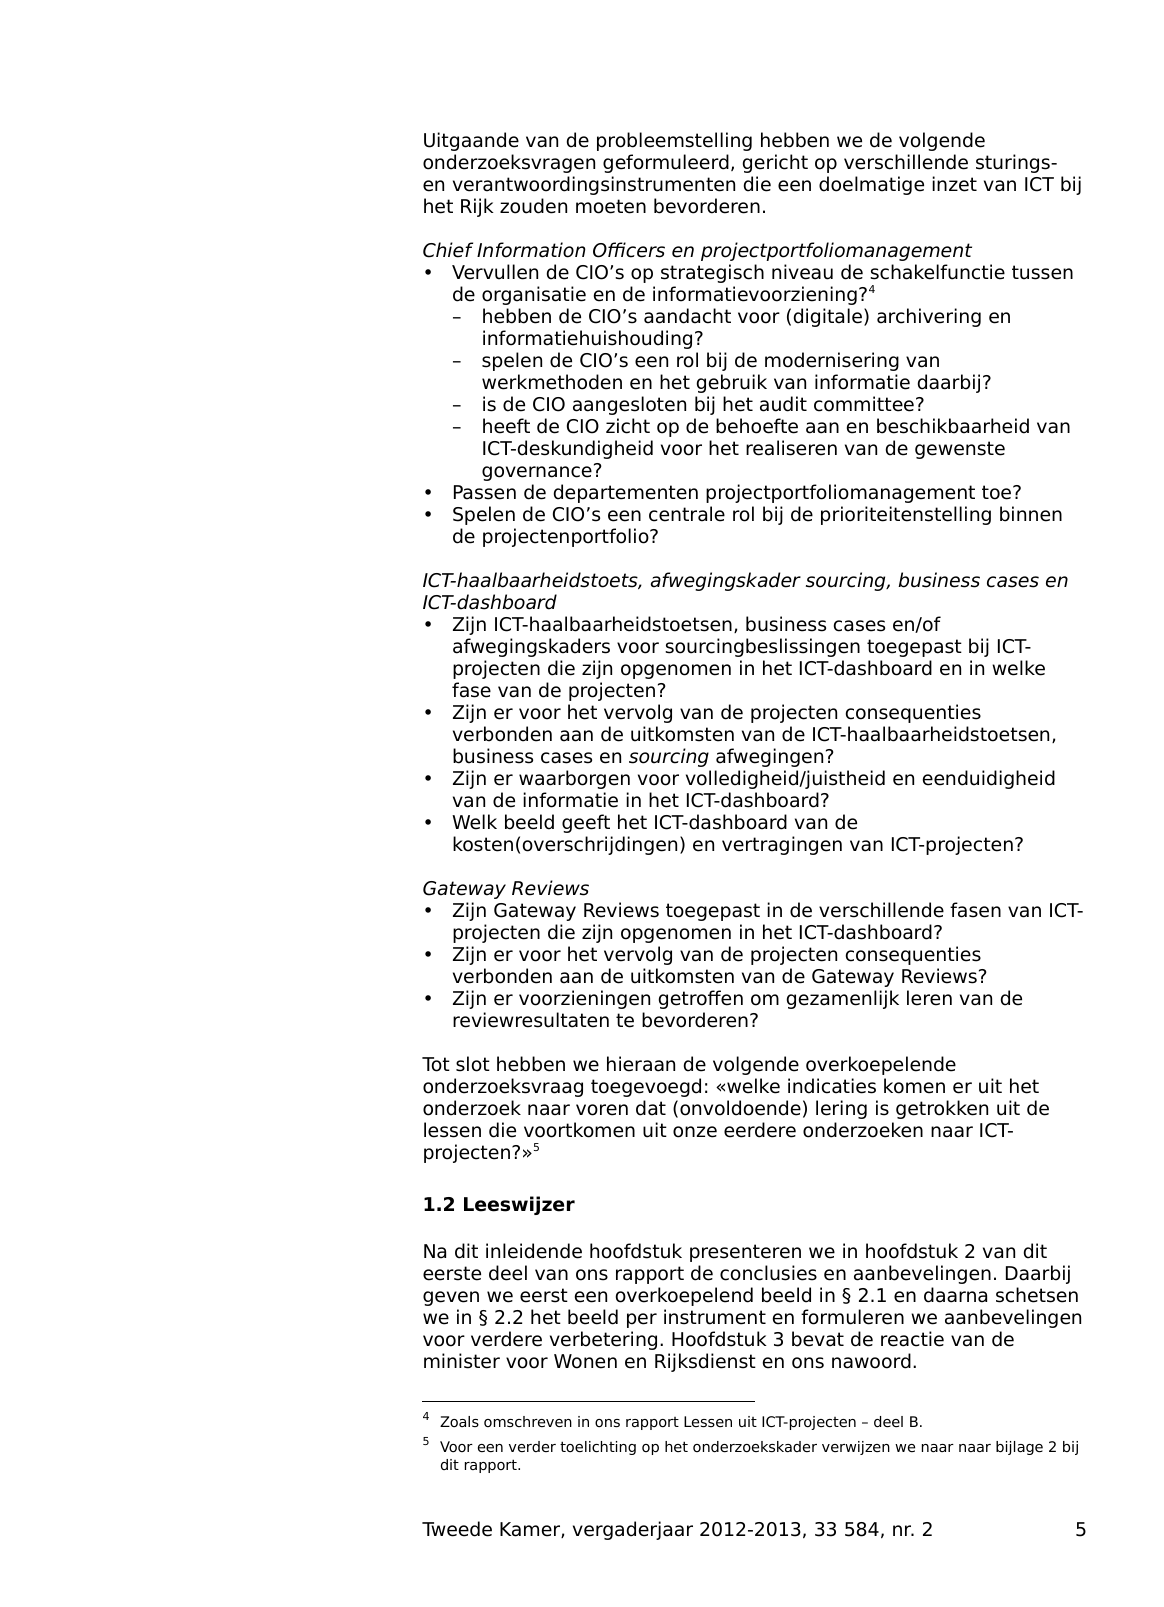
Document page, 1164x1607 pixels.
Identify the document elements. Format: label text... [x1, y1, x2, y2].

text • Zijn er voorzieningen getroffen om gezamenlijk leren van de reviewresultaten te bevorderen? [422, 988, 1087, 1032]
text • Spelen de CIO’s een centrale rol bij de prioriteitenstelling binnen de projectenportfolio? [422, 504, 1087, 548]
text • Zijn Gateway Reviews toegepast in de verschillende fasen van ICT-projecten die zijn opgenomen in het ICT-dashboard? [422, 900, 1087, 944]
text • Welk beeld geeft het ICT-dashboard van de kosten(overschrijdingen) en vertragingen van ICT-projecten? [422, 812, 1087, 856]
subtitle Chief Information Officers en projectportfoliomanagement [422, 240, 1087, 262]
subtitle Gateway Reviews [422, 878, 1087, 900]
text Tot slot hebben we hieraan de volgende overkoepelende onderzoeksvraag toegevoegd: «welke indicaties komen er uit het onderzoek naar voren dat (onvoldoende) lering is getrokken uit de lessen die voortkomen uit onze eerdere onderzoeken naar ICT-projecten?» [422, 1054, 1087, 1164]
subtitle ICT-haalbaarheidstoets, afwegingskader sourcing, business cases en ICT-dashboard [422, 570, 1087, 614]
text Voor een verder toelichting op het onderzoekskader verwijzen we naar naar bijlage 2 bij dit rapport. [422, 1435, 1087, 1474]
subtitle 1.2 Leeswijzer [422, 1194, 1087, 1216]
text – spelen de CIO’s een rol bij de modernisering van werkmethoden en het gebruik van informatie daarbij? [452, 350, 1087, 394]
text • Zijn er voor het vervolg van de projecten consequenties verbonden aan de uitkomsten van de Gateway Reviews? [422, 944, 1087, 988]
text Uitgaande van de probleemstelling hebben we de volgende onderzoeksvragen geformuleerd, gericht op verschillende sturings- en verantwoordingsinstrumenten die een doelmatige inzet van ICT bij het Rijk zouden moeten bevorderen. [422, 130, 1087, 218]
text • Zijn er voor het vervolg van de projecten consequenties verbonden aan de uitkomsten van de ICT-haalbaarheidstoetsen, business cases en sourcing afwegingen? [422, 702, 1087, 768]
text – hebben de CIO’s aandacht voor (digitale) archivering en informatiehuishouding? [452, 306, 1087, 350]
text • Vervullen de CIO’s op strategisch niveau de schakelfunctie tussen de organisatie en de informatievoorziening? [422, 262, 1087, 306]
text Na dit inleidende hoofdstuk presenteren we in hoofdstuk 2 van dit eerste deel van ons rapport de conclusies en aanbevelingen. Daarbij geven we eerst een overkoepelend beeld in § 2.1 en daarna schetsen we in § 2.2 het beeld per instrument en formuleren we aanbevelingen voor verdere verbetering. Hoofdstuk 3 bevat de reactie van de minister voor Wonen en Rijksdienst en ons nawoord. [422, 1241, 1087, 1373]
text • Zijn ICT-haalbaarheidstoetsen, business cases en/of afwegingskaders voor sourcingbeslissingen toegepast bij ICT-projecten die zijn opgenomen in het ICT-dashboard en in welke fase van de projecten? [422, 614, 1087, 702]
text • Passen de departementen projectportfoliomanagement toe? [422, 482, 1087, 504]
text • Zijn er waarborgen voor volledigheid/juistheid en eenduidigheid van de informatie in het ICT-dashboard? [422, 768, 1087, 812]
text – is de CIO aangesloten bij het audit committee? [452, 394, 1087, 416]
text Zoals omschreven in ons rapport Lessen uit ICT-projecten – deel B. [422, 1410, 1087, 1432]
text – heeft de CIO zicht op de behoefte aan en beschikbaarheid van ICT-deskundigheid voor het realiseren van de gewenste governance? [452, 416, 1087, 482]
